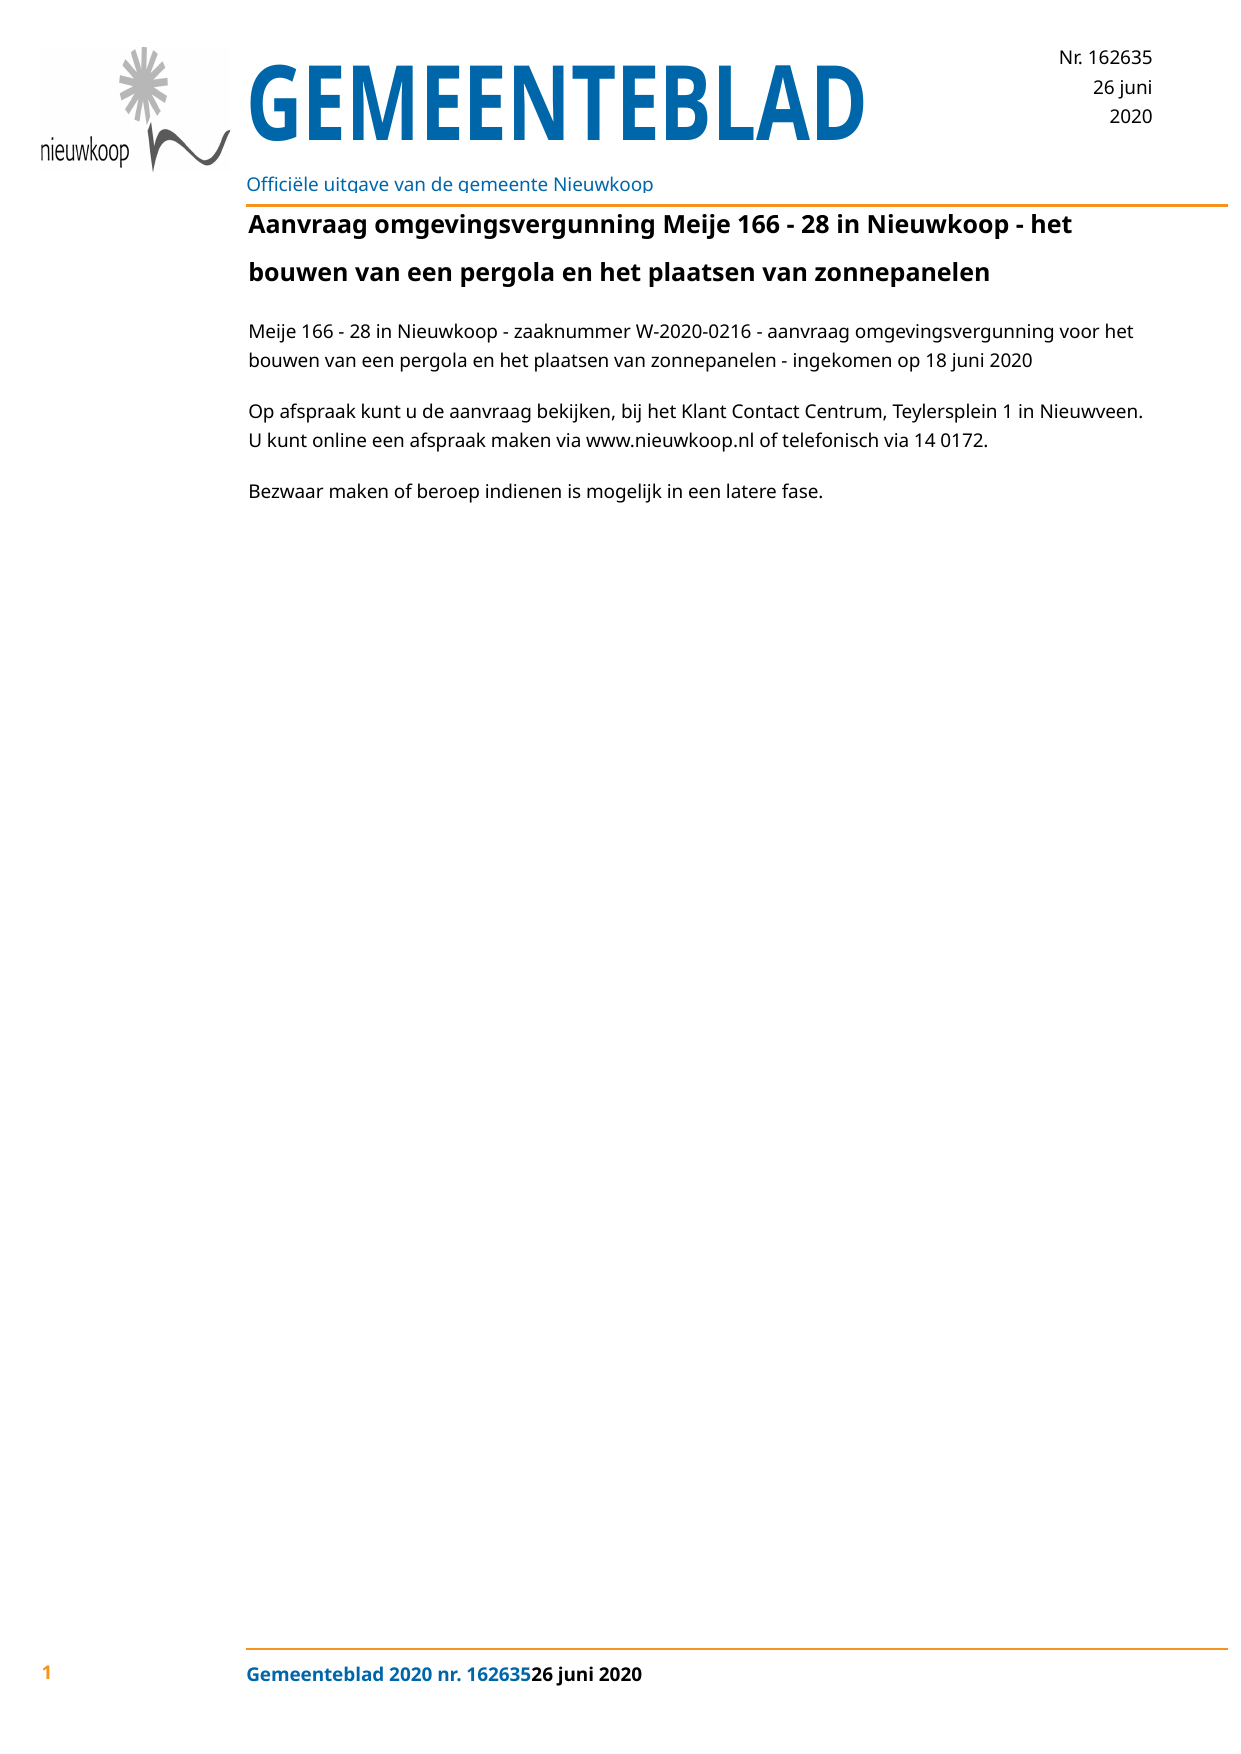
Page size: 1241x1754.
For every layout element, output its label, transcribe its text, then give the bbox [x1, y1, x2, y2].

text Op afspraak kunt u de aanvraag bekijken, bij het Klant Contact Centrum, Teylersplein 1 in Nieuwveen. U kunt online een afspraak maken via www.nieuwkoop.nl of telefonisch via 14 0172. [248, 398, 1152, 453]
text Aanvraag omgevingsvergunning Meije 166 - 28 in Nieuwkoop - het bouwen van een pergola en het plaatsen van zonnepanelen [248, 207, 1152, 288]
text Meije 166 - 28 in Nieuwkoop - zaaknummer W-2020-0216 - aanvraag omgevingsvergunning voor het bouwen van een pergola en het plaatsen van zonnepanelen - ingekomen op 18 juni 2020 [248, 318, 1152, 373]
picture [41, 47, 231, 172]
text Bezwaar maken of beroep indienen is mogelijk in een latere fase. [248, 478, 1152, 504]
